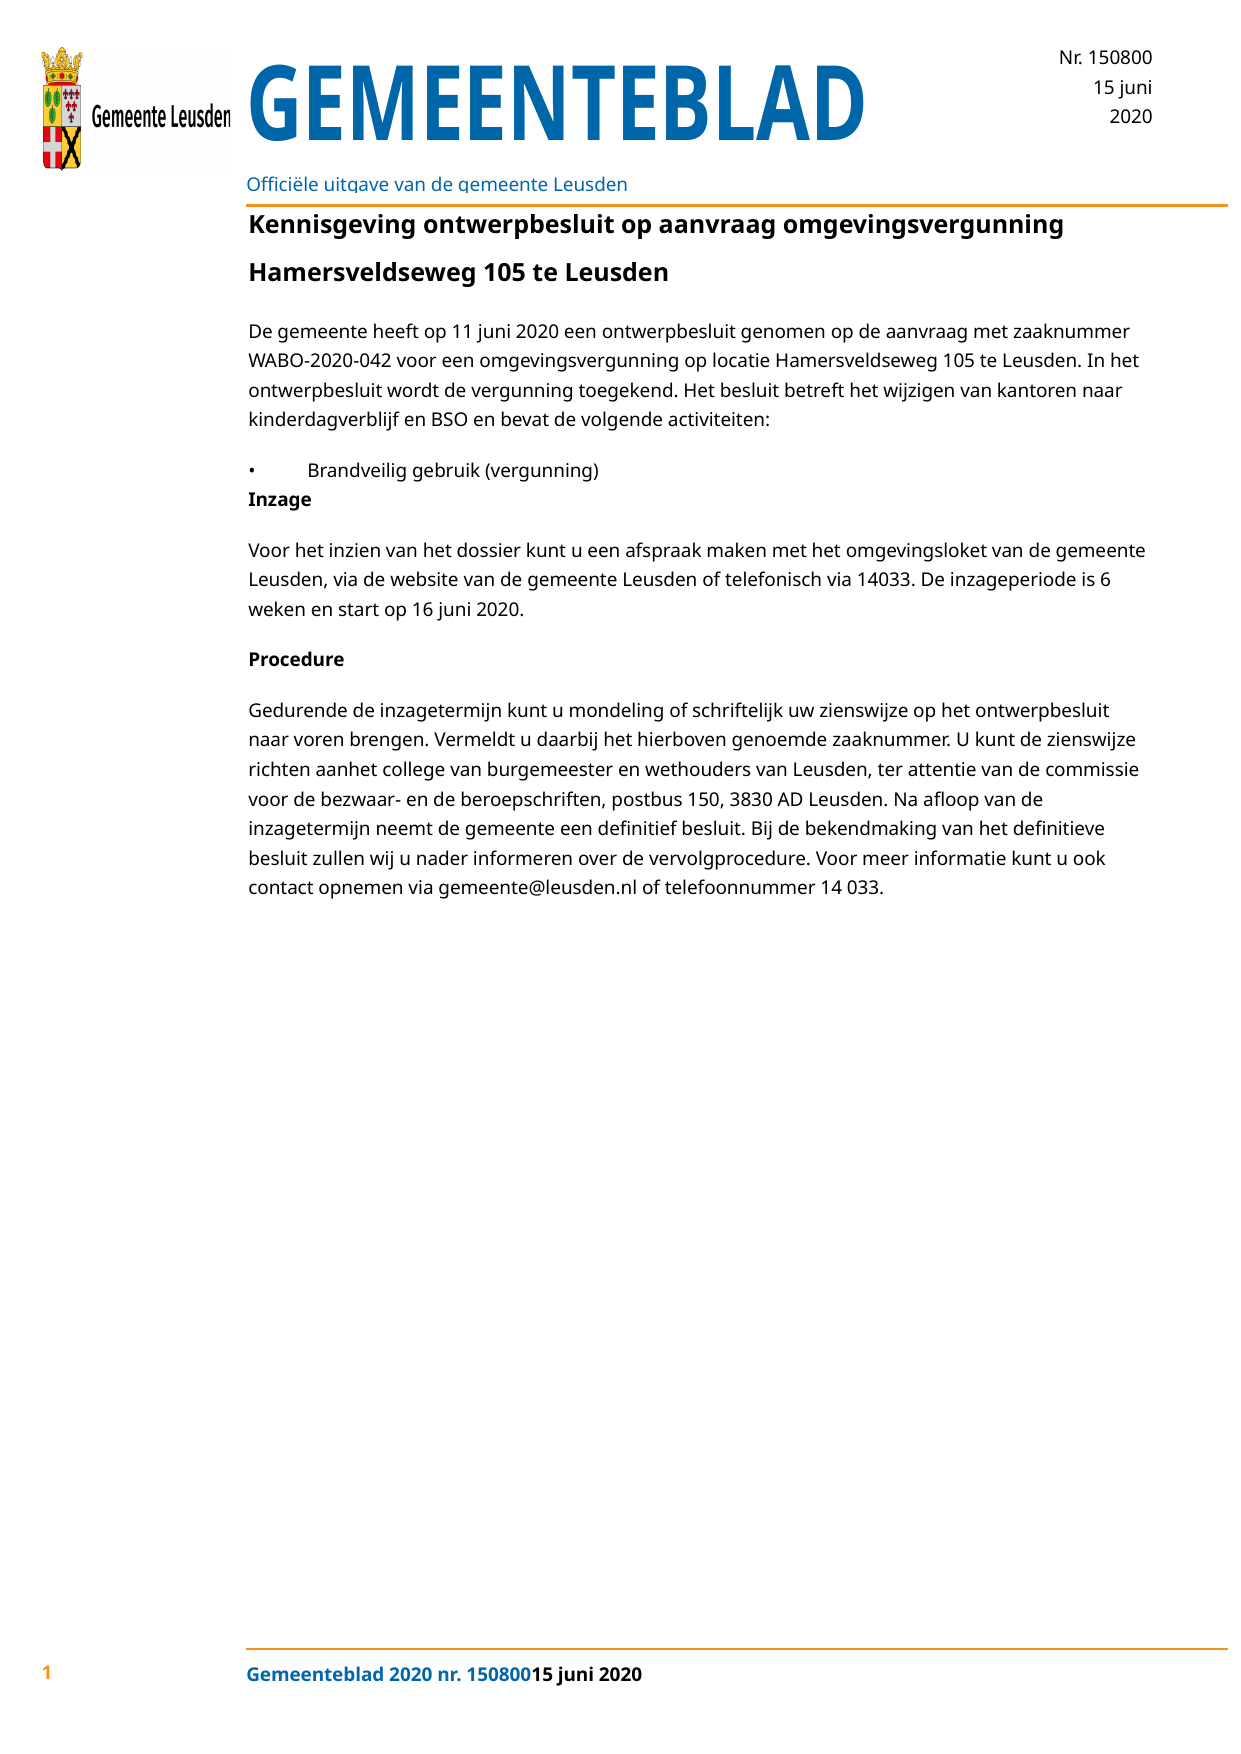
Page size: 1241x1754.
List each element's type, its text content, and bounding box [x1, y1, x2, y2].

picture [41, 47, 231, 172]
text Gedurende de inzagetermijn kunt u mondeling of schriftelijk uw zienswijze op het ontwerpbesluit naar voren brengen. Vermeldt u daarbij het hierboven genoemde zaaknummer. U kunt de zienswijze richten aanhet college van burgemeester en wethouders van Leusden, ter attentie van de commissie voor de bezwaar- en de beroepschriften, postbus 150, 3830 AD Leusden. Na afloop van de inzagetermijn neemt de gemeente een definitief besluit. Bij de bekendmaking van het definitieve besluit zullen wij u nader informeren over de vervolgprocedure. Voor meer informatie kunt u ook contact opnemen via gemeente@leusden.nl of telefoonnummer 14 033. [248, 697, 1152, 900]
text De gemeente heeft op 11 juni 2020 een ontwerpbesluit genomen op de aanvraag met zaaknummer WABO-2020-042 voor een omgevingsvergunning op locatie Hamersveldseweg 105 te Leusden. In het ontwerpbesluit wordt de vergunning toegekend. Het besluit betreft het wijzigen van kantoren naar kinderdagverblijf en BSO en bevat de volgende activiteiten: [248, 318, 1152, 432]
text Inzage [248, 487, 1152, 512]
text Voor het inzien van het dossier kunt u een afspraak maken met het omgevingsloket van de gemeente Leusden, via de website van de gemeente Leusden of telefonisch via 14033. De inzageperiode is 6 weken en start op 16 juni 2020. [248, 537, 1152, 622]
text Kennisgeving ontwerpbesluit op aanvraag omgevingsvergunning Hamersveldseweg 105 te Leusden [248, 207, 1152, 288]
text Procedure [248, 647, 1152, 672]
list Brandveilig gebruik (vergunning) [248, 457, 1152, 483]
